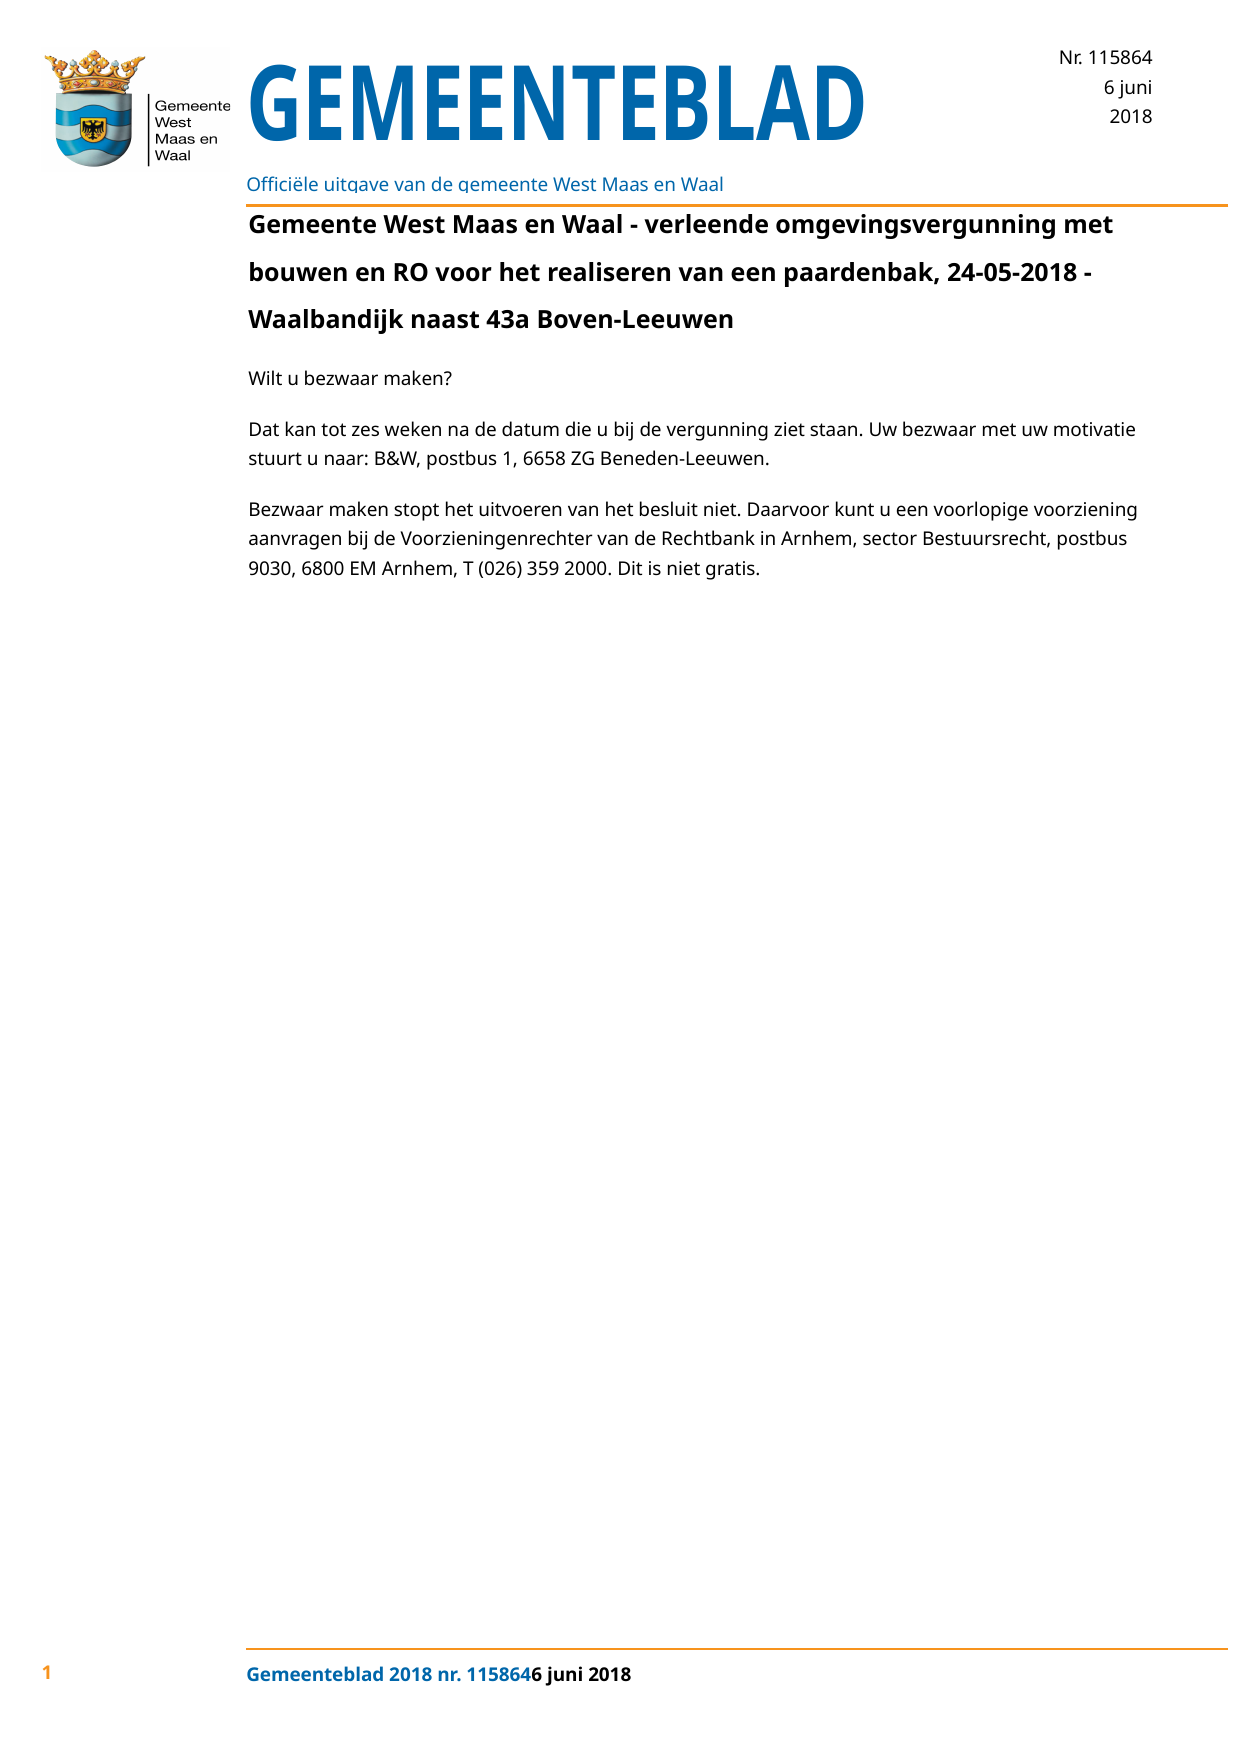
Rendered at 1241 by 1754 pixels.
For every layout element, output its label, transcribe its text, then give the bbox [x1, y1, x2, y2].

text Dat kan tot zes weken na de datum die u bij de vergunning ziet staan. Uw bezwaar met uw motivatie stuurt u naar: B&W, postbus 1, 6658 ZG Beneden-Leeuwen. [248, 416, 1152, 471]
text Wilt u bezwaar maken? [248, 366, 1152, 391]
text Bezwaar maken stopt het uitvoeren van het besluit niet. Daarvoor kunt u een voorlopige voorziening aanvragen bij de Voorzieningenrechter van de Rechtbank in Arnhem, sector Bestuursrecht, postbus 9030, 6800 EM Arnhem, T (026) 359 2000. Dit is niet gratis. [248, 496, 1152, 581]
picture [41, 47, 231, 172]
text Gemeente West Maas en Waal - verleende omgevingsvergunning met bouwen en RO voor het realiseren van een paardenbak, 24-05-2018 - Waalbandijk naast 43a Boven-Leeuwen [248, 207, 1152, 336]
